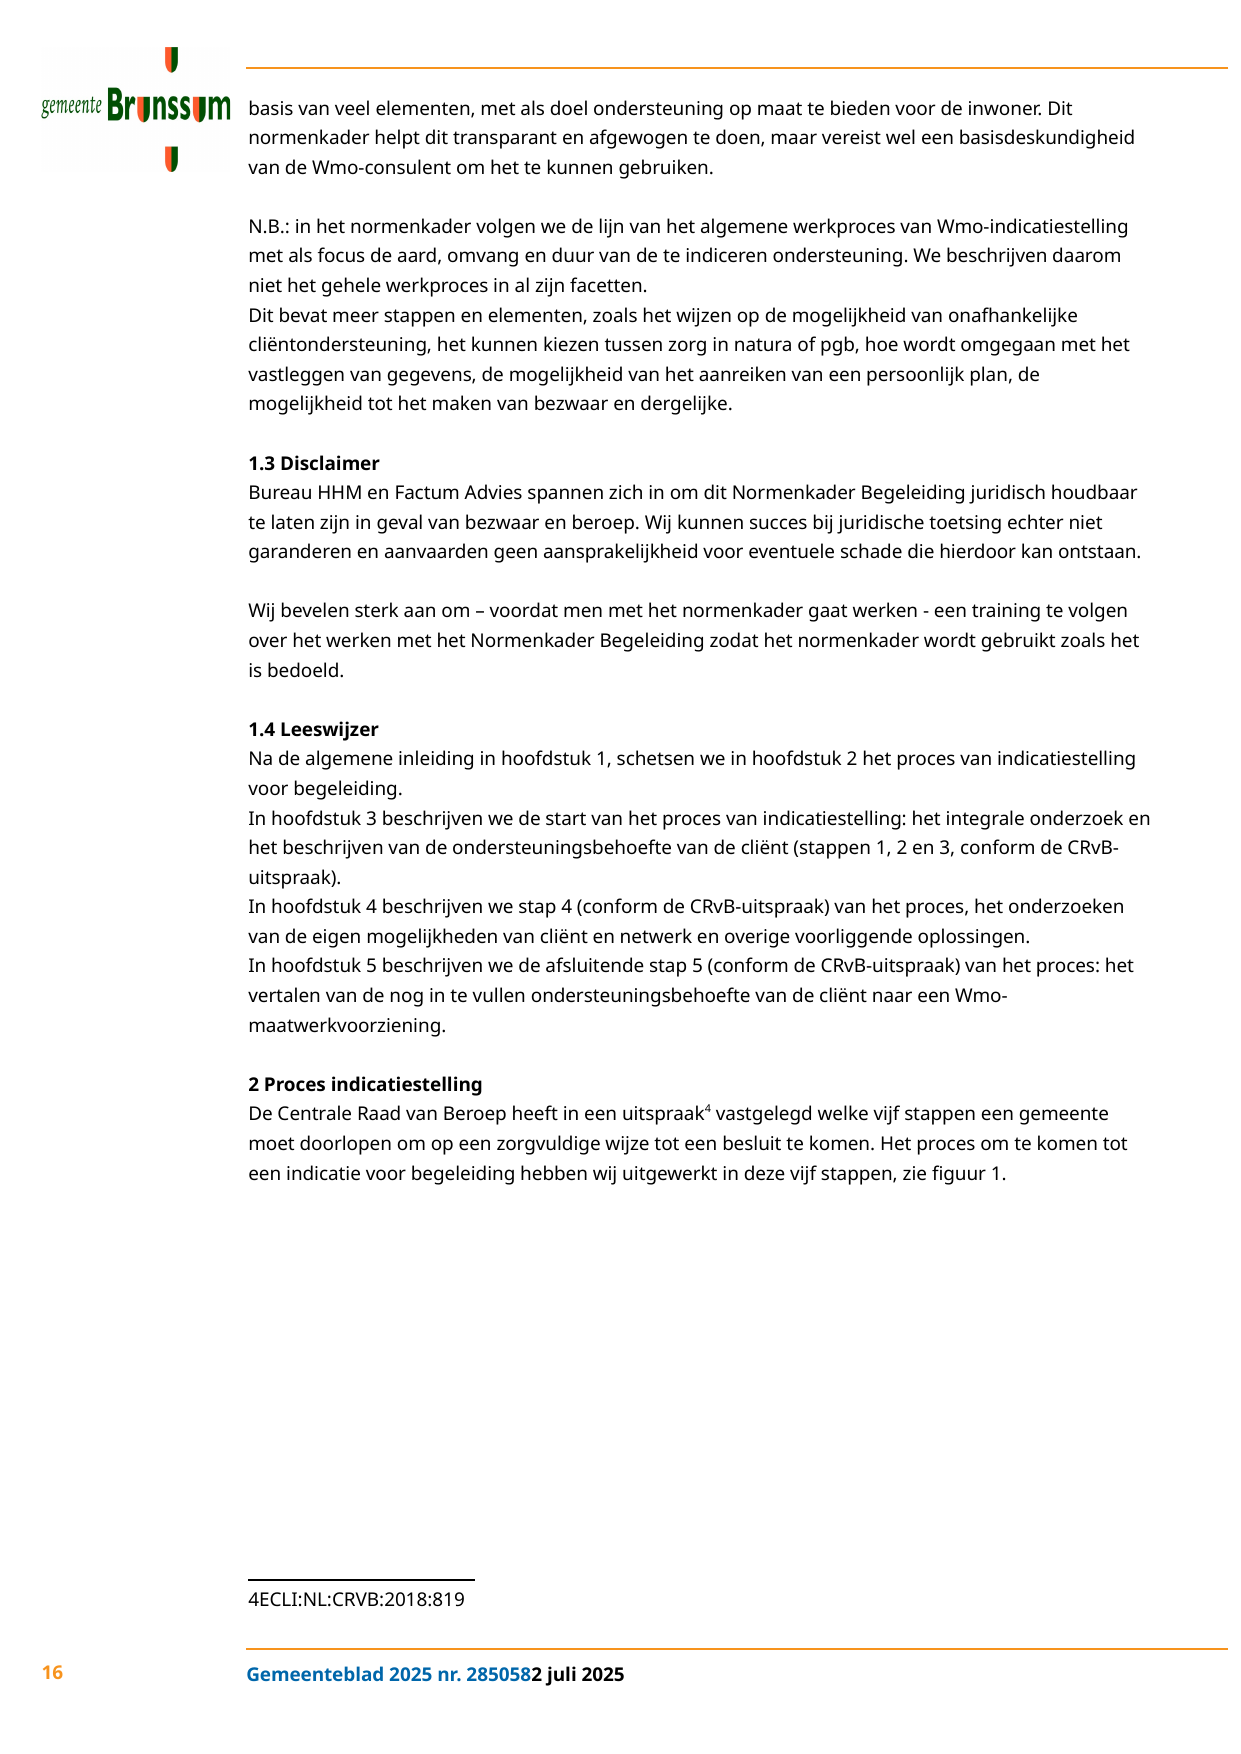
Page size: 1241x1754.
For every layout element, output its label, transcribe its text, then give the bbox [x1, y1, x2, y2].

text N.B.: in het normenkader volgen we de lijn van het algemene werkproces van Wmo-indicatiestelling met als focus de aard, omvang en duur van de te indiceren ondersteuning. We beschrijven daarom niet het gehele werkproces in al zijn facetten. [248, 213, 1152, 298]
text Na de algemene inleiding in hoofdstuk 1, schetsen we in hoofdstuk 2 het proces van indicatiestelling voor begeleiding. [248, 746, 1152, 801]
text Wij bevelen sterk aan om – voordat men met het normenkader gaat werken - een training te volgen over het werken met het Normenkader Begeleiding zodat het normenkader wordt gebruikt zoals het is bedoeld. [248, 598, 1152, 683]
picture [41, 47, 231, 172]
text 1.4 Leeswijzer [248, 716, 1152, 742]
text In hoofdstuk 3 beschrijven we de start van het proces van indicatiestelling: het integrale onderzoek en het beschrijven van de ondersteuningsbehoefte van de cliënt (stappen 1, 2 en 3, conform de CRvB-uitspraak). [248, 805, 1152, 890]
text 1.3 Disclaimer [248, 450, 1152, 476]
text ECLI:NL:CRVB:2018:819 [248, 1586, 1152, 1612]
text basis van veel elementen, met als doel ondersteuning op maat te bieden voor de inwoner. Dit normenkader helpt dit transparant en afgewogen te doen, maar vereist wel een basisdeskundigheid van de Wmo-consulent om het te kunnen gebruiken. [248, 95, 1152, 180]
text In hoofdstuk 5 beschrijven we de afsluitende stap 5 (conform de CRvB-uitspraak) van het proces: het vertalen van de nog in te vullen ondersteuningsbehoefte van de cliënt naar een Wmo-maatwerkvoorziening. [248, 953, 1152, 1038]
text Bureau HHM en Factum Advies spannen zich in om dit Normenkader Begeleiding juridisch houdbaar te laten zijn in geval van bezwaar en beroep. Wij kunnen succes bij juridische toetsing echter niet garanderen en aanvaarden geen aansprakelijkheid voor eventuele schade die hierdoor kan ontstaan. [248, 479, 1152, 564]
text 2 Proces indicatiestelling [248, 1071, 1152, 1097]
text De Centrale Raad van Beroep heeft in een uitspraak vastgelegd welke vijf stappen een gemeente moet doorlopen om op een zorgvuldige wijze tot een besluit te komen. Het proces om te komen tot een indicatie voor begeleiding hebben wij uitgewerkt in deze vijf stappen, zie figuur 1. [248, 1101, 1152, 1186]
text In hoofdstuk 4 beschrijven we stap 4 (conform de CRvB-uitspraak) van het proces, het onderzoeken van de eigen mogelijkheden van cliënt en netwerk en overige voorliggende oplossingen. [248, 893, 1152, 949]
text Dit bevat meer stappen en elementen, zoals het wijzen op de mogelijkheid van onafhankelijke cliëntondersteuning, het kunnen kiezen tussen zorg in natura of pgb, hoe wordt omgegaan met het vastleggen van gegevens, de mogelijkheid van het aanreiken van een persoonlijk plan, de mogelijkheid tot het maken van bezwaar en dergelijke. [248, 302, 1152, 416]
